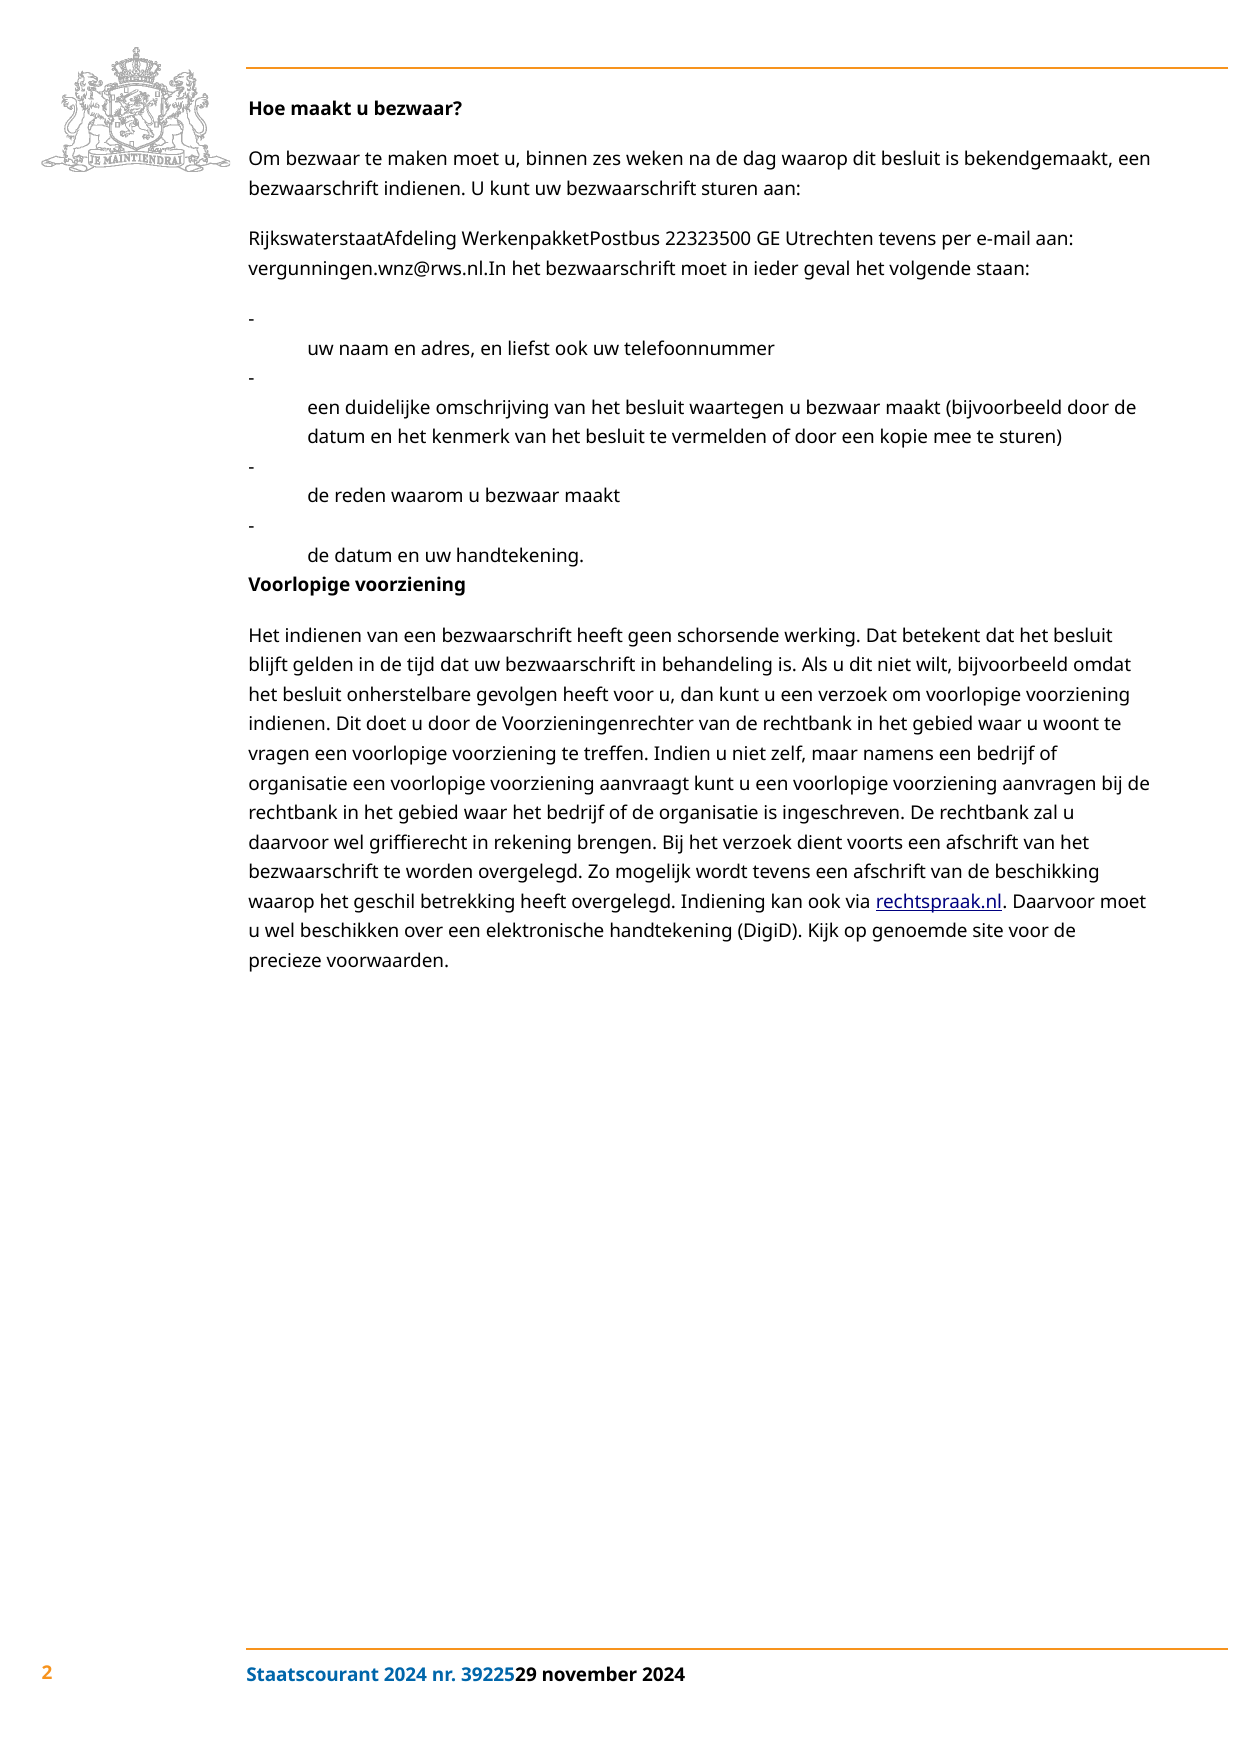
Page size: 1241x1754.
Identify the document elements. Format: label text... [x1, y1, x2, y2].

picture [41, 47, 231, 172]
text Het indienen van een bezwaarschrift heeft geen schorsende werking. Dat betekent dat het besluit blijft gelden in de tijd dat uw bezwaarschrift in behandeling is. Als u dit niet wilt, bijvoorbeeld omdat het besluit onherstelbare gevolgen heeft voor u, dan kunt u een verzoek om voorlopige voorziening indienen. Dit doet u door de Voorzieningenrechter van de rechtbank in het gebied waar u woont te vragen een voorlopige voorziening te treffen. Indien u niet zelf, maar namens een bedrijf of organisatie een voorlopige voorziening aanvraagt kunt u een voorlopige voorziening aanvragen bij de rechtbank in het gebied waar het bedrijf of de organisatie is ingeschreven. De rechtbank zal u daarvoor wel griffierecht in rekening brengen. Bij het verzoek dient voorts een afschrift van het bezwaarschrift te worden overgelegd. Zo mogelijk wordt tevens een afschrift van de beschikking waarop het geschil betrekking heeft overgelegd. Indiening kan ook via rechtspraak.nl. Daarvoor moet u wel beschikken over een elektronische handtekening (DigiD). Kijk op genoemde site voor de precieze voorwaarden. [248, 622, 1152, 973]
list de datum en uw handtekening. [248, 542, 1152, 568]
text Voorlopige voorziening [248, 571, 1152, 597]
list uw naam en adres, en liefst ook uw telefoonnummer [248, 335, 1152, 361]
list de reden waarom u bezwaar maakt [248, 483, 1152, 508]
text Hoe maakt u bezwaar? [248, 95, 1152, 121]
text Om bezwaar te maken moet u, binnen zes weken na de dag waarop dit besluit is bekendgemaakt, een bezwaarschrift indienen. U kunt uw bezwaarschrift sturen aan: [248, 145, 1152, 201]
list een duidelijke omschrijving van het besluit waartegen u bezwaar maakt (bijvoorbeeld door de datum en het kenmerk van het besluit te vermelden of door een kopie mee te sturen) [248, 394, 1152, 449]
text RijkswaterstaatAfdeling WerkenpakketPostbus 22323500 GE Utrechten tevens per e-mail aan: vergunningen.wnz@rws.nl.In het bezwaarschrift moet in ieder geval het volgende staan: [248, 225, 1152, 281]
